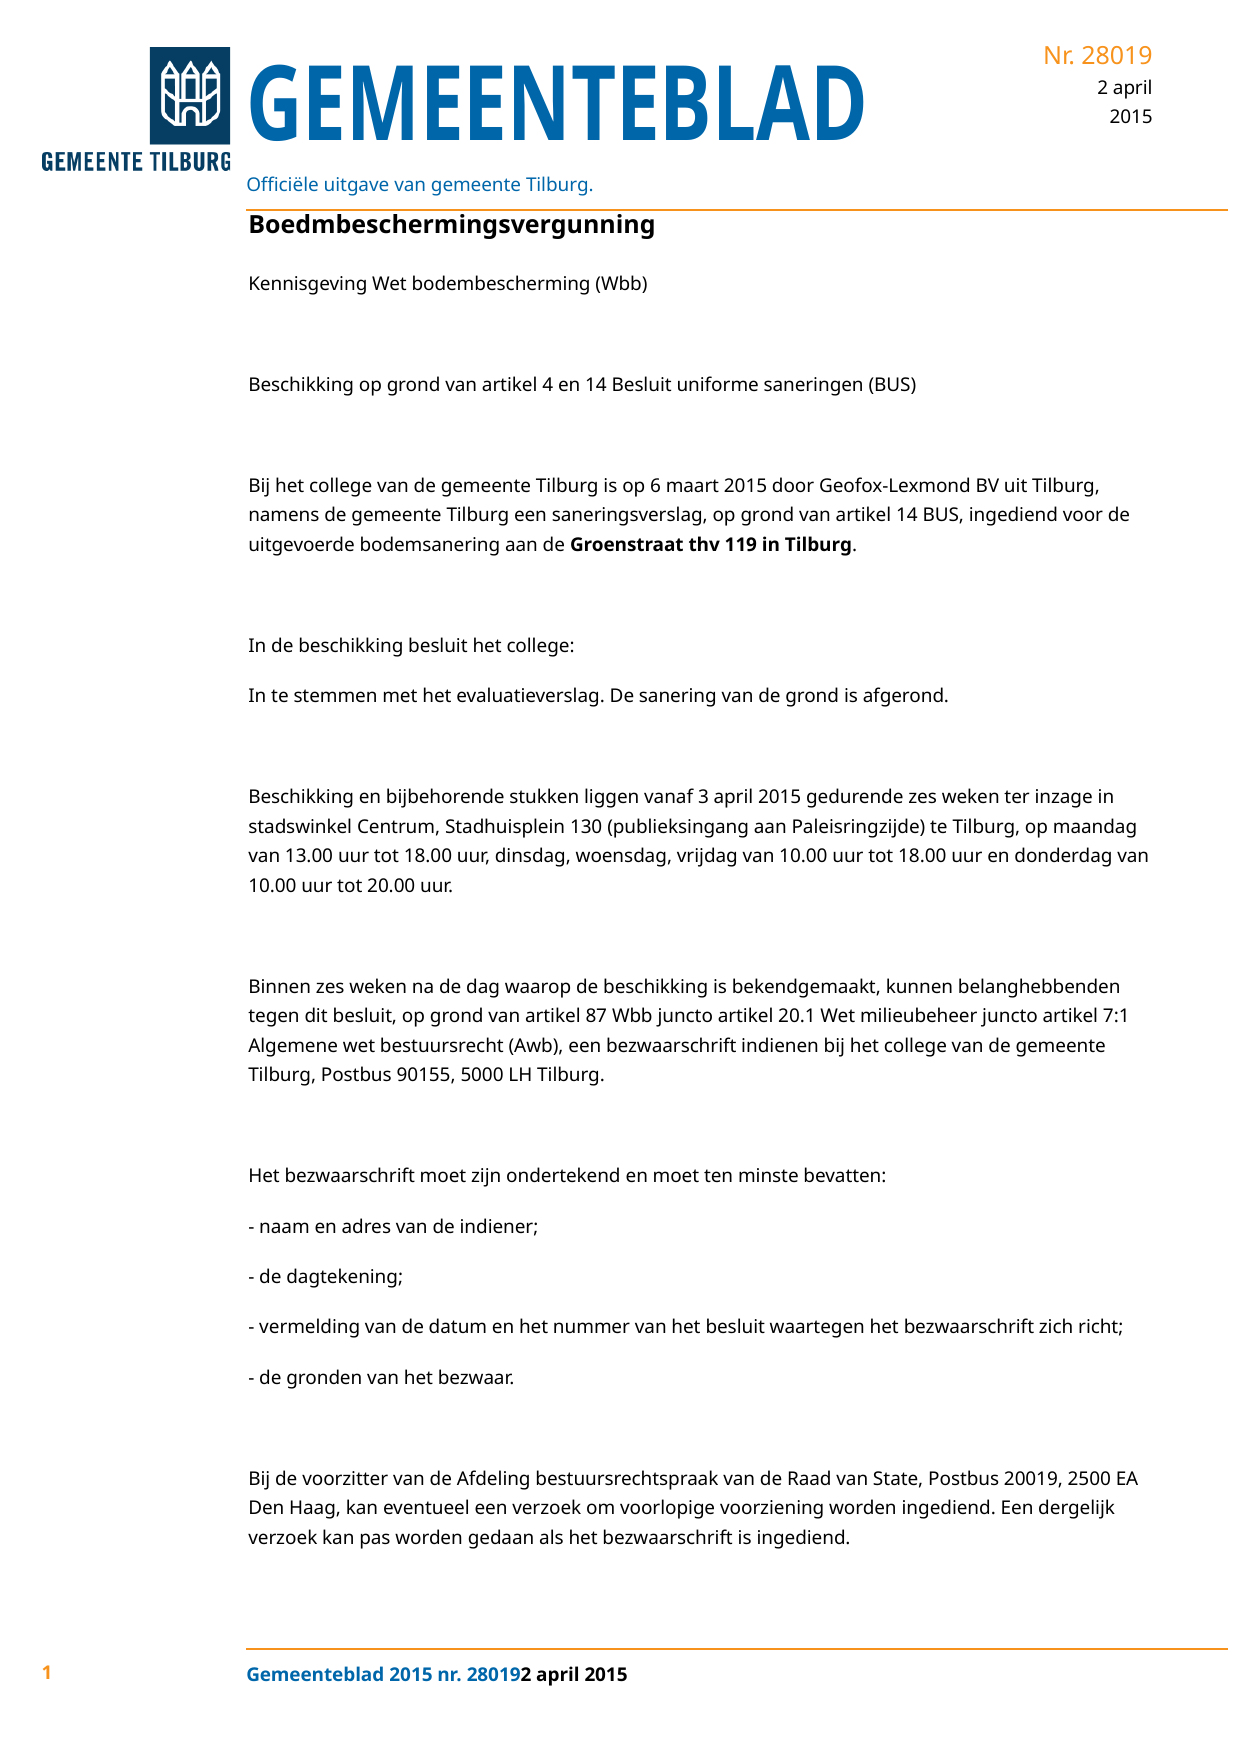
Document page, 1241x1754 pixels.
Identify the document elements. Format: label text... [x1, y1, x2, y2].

text Bij de voorzitter van de Afdeling bestuursrechtspraak van de Raad van State, Postbus 20019, 2500 EA Den Haag, kan eventueel een verzoek om voorlopige voorziening worden ingediend. Een dergelijk verzoek kan pas worden gedaan als het bezwaarschrift is ingediend. [248, 1465, 1152, 1550]
text Beschikking op grond van artikel 4 en 14 Besluit uniforme saneringen (BUS) [248, 371, 1152, 397]
text Binnen zes weken na de dag waarop de beschikking is bekendgemaakt, kunnen belanghebbenden tegen dit besluit, op grond van artikel 87 Wbb juncto artikel 20.1 Wet milieubeheer juncto artikel 7:1 Algemene wet bestuursrecht (Awb), een bezwaarschrift indienen bij het college van de gemeente Tilburg, Postbus 90155, 5000 LH Tilburg. [248, 973, 1152, 1087]
text In te stemmen met het evaluatieverslag. De sanering van de grond is afgerond. [248, 682, 1152, 708]
text In de beschikking besluit het college: [248, 632, 1152, 658]
picture [41, 47, 231, 172]
text - vermelding van de datum en het nummer van het besluit waartegen het bezwaarschrift zich richt; [248, 1314, 1152, 1339]
text - de gronden van het bezwaar. [248, 1364, 1152, 1390]
text - naam en adres van de indiener; [248, 1213, 1152, 1238]
text Kennisgeving Wet bodembescherming (Wbb) [248, 270, 1152, 296]
text Bij het college van de gemeente Tilburg is op 6 maart 2015 door Geofox-Lexmond BV uit Tilburg, namens de gemeente Tilburg een saneringsverslag, op grond van artikel 14 BUS, ingediend voor de uitgevoerde bodemsanering aan de Groenstraat thv 119 in Tilburg. [248, 472, 1152, 557]
text Beschikking en bijbehorende stukken liggen vanaf 3 april 2015 gedurende zes weken ter inzage in stadswinkel Centrum, Stadhuisplein 130 (publieksingang aan Paleisringzijde) te Tilburg, op maandag van 13.00 uur tot 18.00 uur, dinsdag, woensdag, vrijdag van 10.00 uur tot 18.00 uur en donderdag van 10.00 uur tot 20.00 uur. [248, 783, 1152, 898]
text - de dagtekening; [248, 1263, 1152, 1289]
text Boedmbeschermingsvergunning [248, 211, 1152, 241]
text Het bezwaarschrift moet zijn ondertekend en moet ten minste bevatten: [248, 1162, 1152, 1188]
